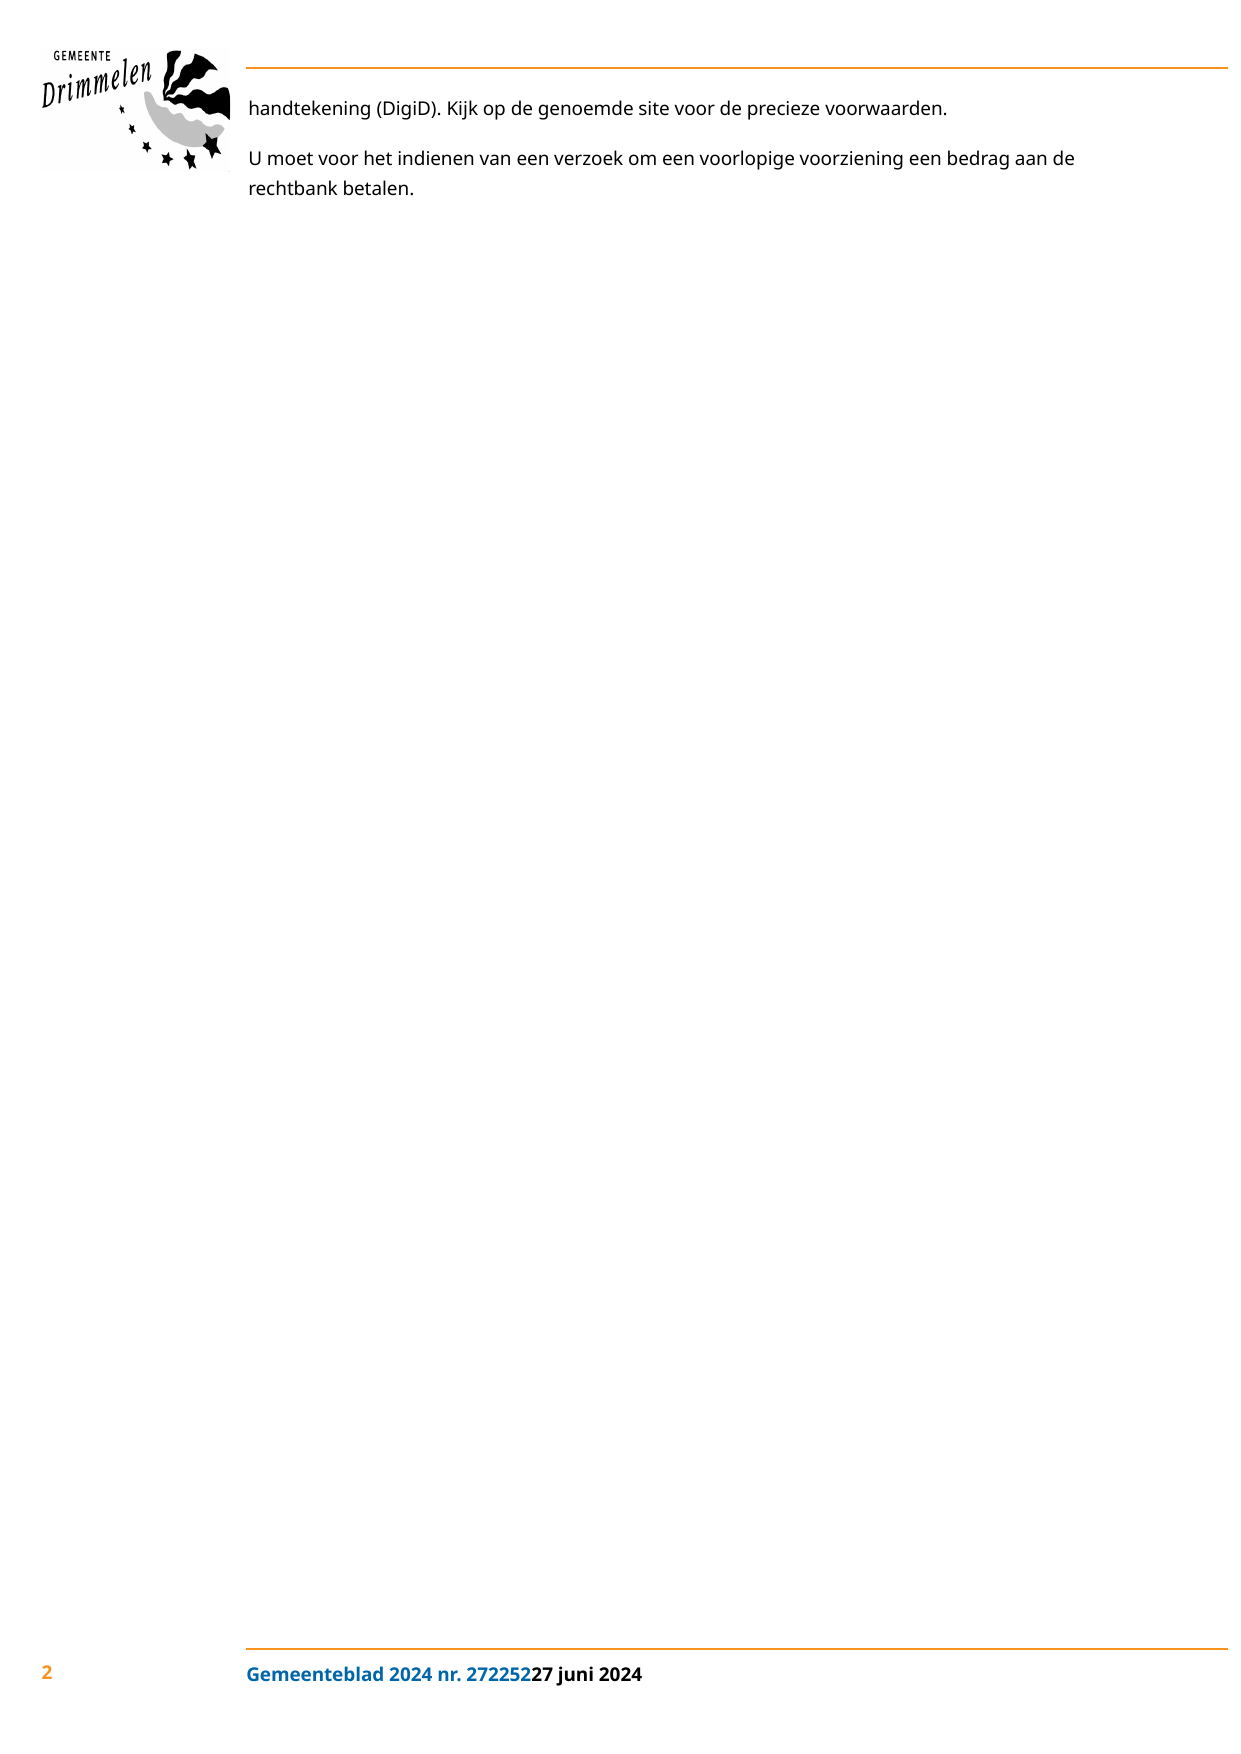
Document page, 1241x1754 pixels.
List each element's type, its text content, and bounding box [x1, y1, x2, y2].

text U moet voor het indienen van een verzoek om een voorlopige voorziening een bedrag aan de rechtbank betalen. [248, 145, 1152, 201]
text handtekening (DigiD). Kijk op de genoemde site voor de precieze voorwaarden. [248, 95, 1152, 121]
picture [41, 47, 231, 172]
